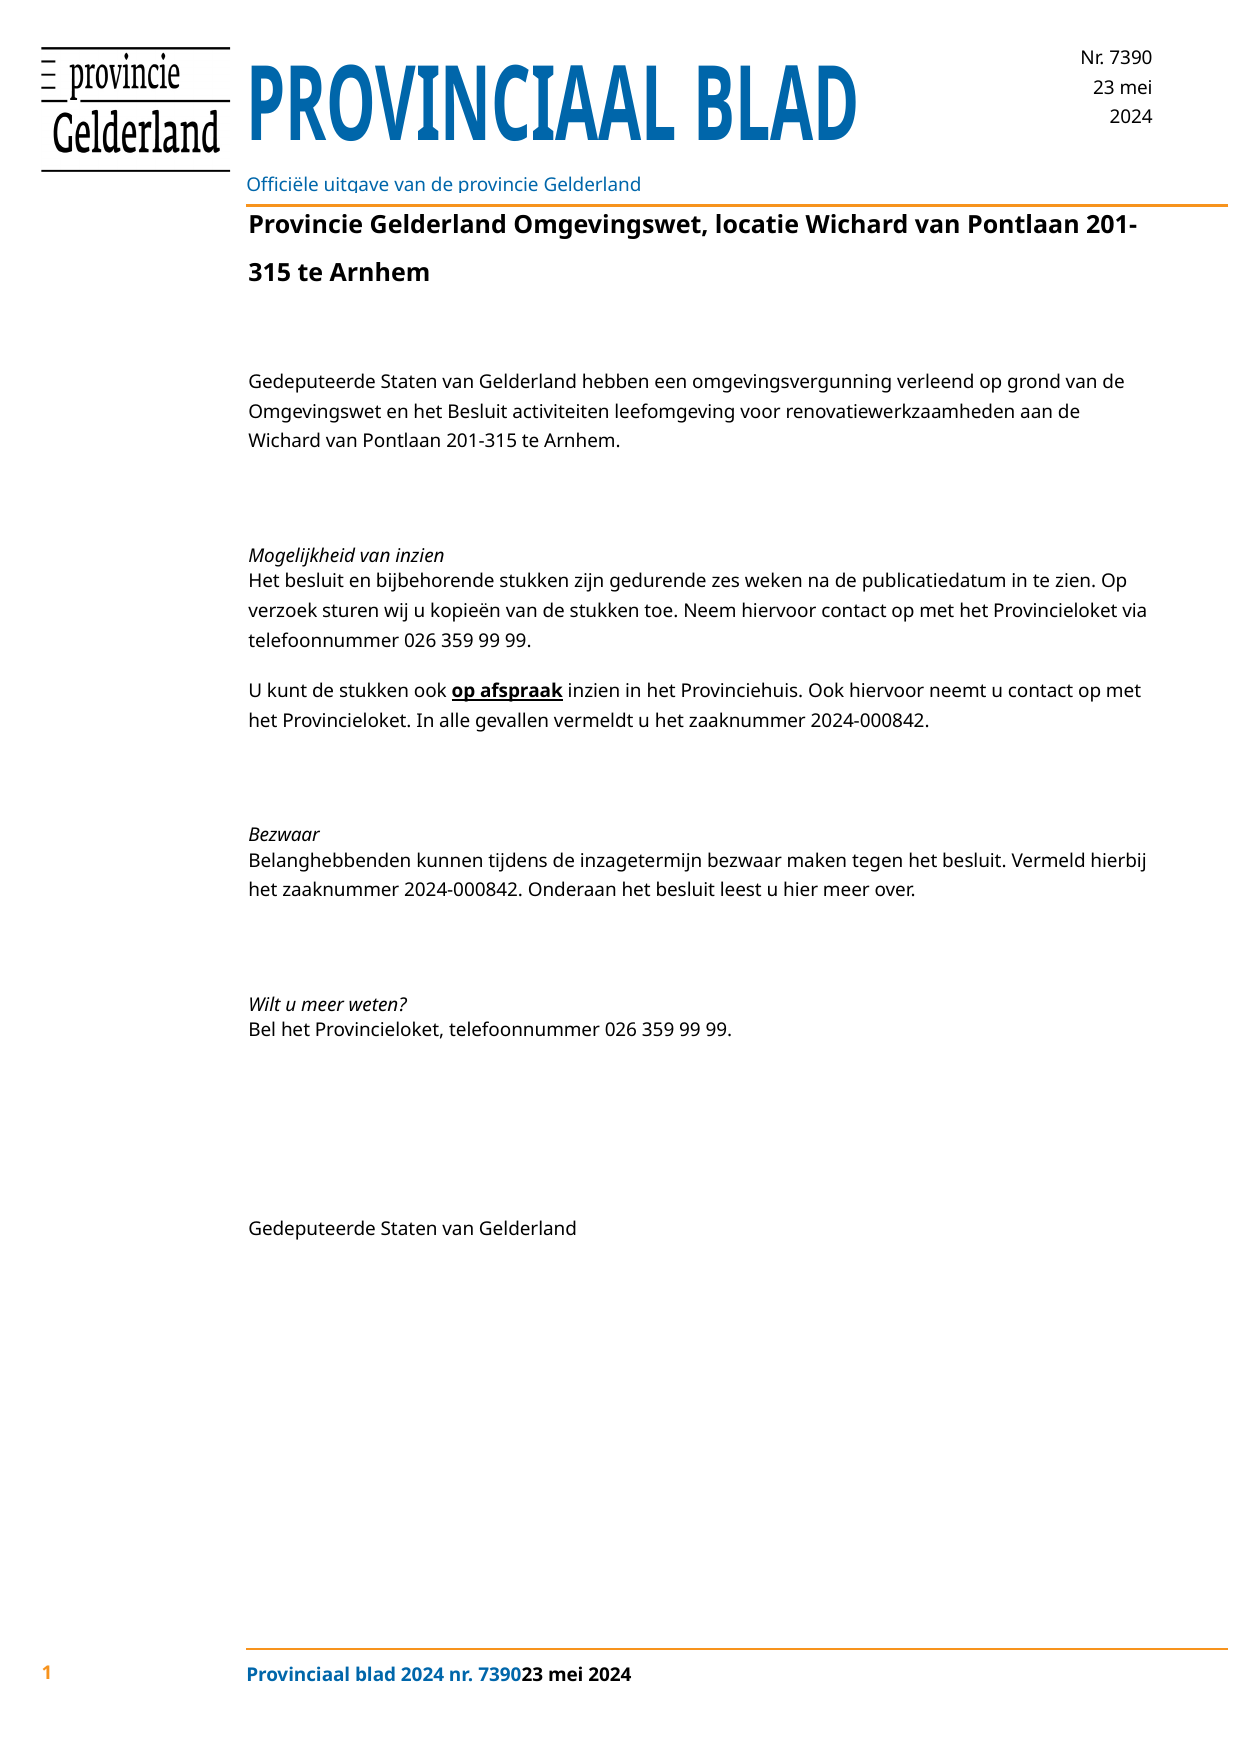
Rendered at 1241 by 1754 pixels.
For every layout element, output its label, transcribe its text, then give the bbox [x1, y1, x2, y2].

picture [41, 47, 231, 172]
text Bezwaar [248, 821, 1152, 847]
text Belanghebbenden kunnen tijdens de inzagetermijn bezwaar maken tegen het besluit. Vermeld hierbij het zaaknummer 2024-000842. Onderaan het besluit leest u hier meer over. [248, 847, 1152, 902]
text U kunt de stukken ook op afspraak inzien in het Provinciehuis. Ook hiervoor neemt u contact op met het Provincieloket. In alle gevallen vermeldt u het zaaknummer 2024-000842. [248, 677, 1152, 732]
text Provincie Gelderland Omgevingswet, locatie Wichard van Pontlaan 201-315 te Arnhem [248, 207, 1152, 288]
text Het besluit en bijbehorende stukken zijn gedurende zes weken na de publicatiedatum in te zien. Op verzoek sturen wij u kopieën van de stukken toe. Neem hiervoor contact op met het Provincieloket via telefoonnummer 026 359 99 99. [248, 568, 1152, 652]
text Gedeputeerde Staten van Gelderland hebben een omgevingsvergunning verleend op grond van de Omgevingswet en het Besluit activiteiten leefomgeving voor renovatiewerkzaamheden aan de Wichard van Pontlaan 201-315 te Arnhem. [248, 368, 1152, 453]
text Mogelijkheid van inzien [248, 542, 1152, 568]
text Gedeputeerde Staten van Gelderland [248, 1216, 1152, 1241]
text Bel het Provincieloket, telefoonnummer 026 359 99 99. [248, 1017, 1152, 1042]
text Wilt u meer weten? [248, 991, 1152, 1017]
